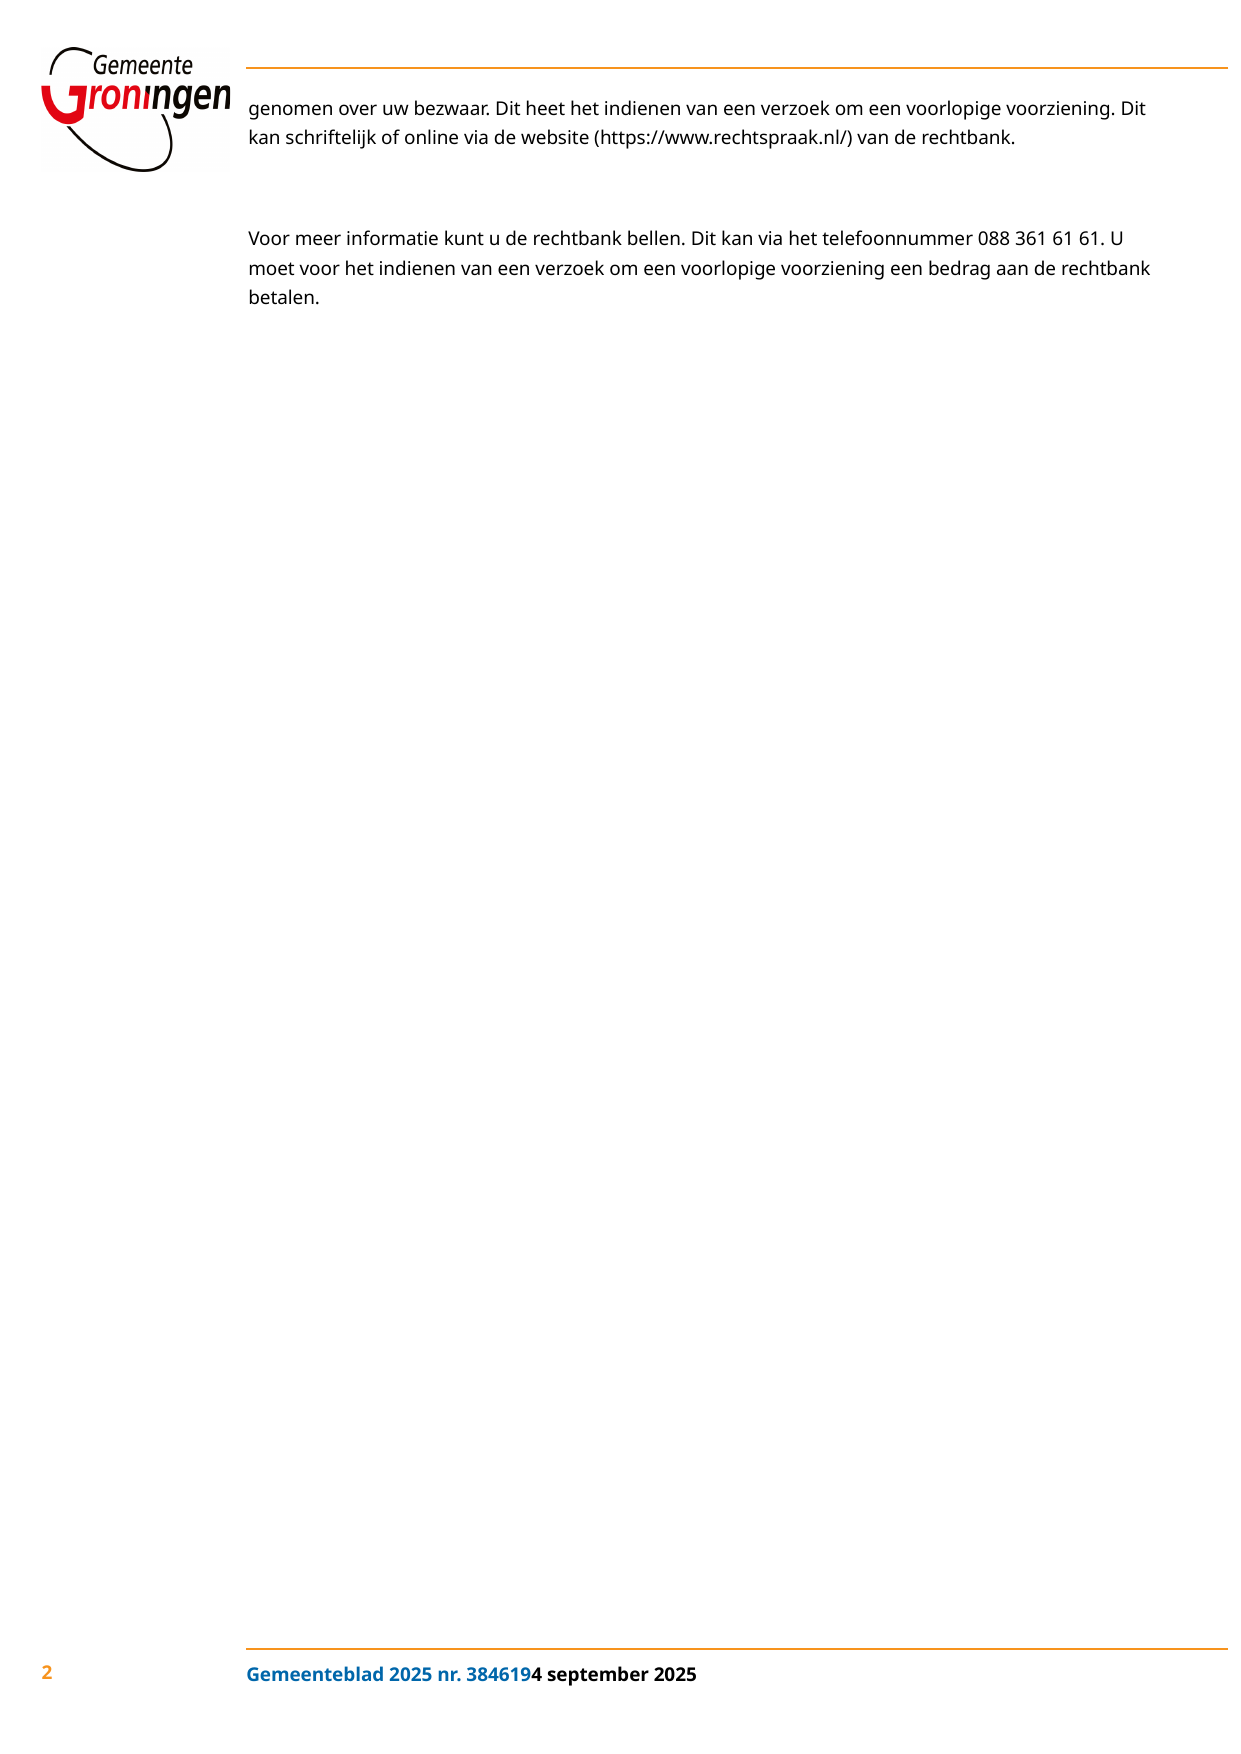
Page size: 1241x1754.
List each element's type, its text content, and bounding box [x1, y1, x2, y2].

text Voor meer informatie kunt u de rechtbank bellen. Dit kan via het telefoonnummer 088 361 61 61. U moet voor het indienen van een verzoek om een voorlopige voorziening een bedrag aan de rechtbank betalen. [248, 225, 1152, 310]
text genomen over uw bezwaar. Dit heet het indienen van een verzoek om een voorlopige voorziening. Dit kan schriftelijk of online via de website (https://www.rechtspraak.nl/) van de rechtbank. [248, 95, 1152, 150]
picture [41, 47, 231, 172]
